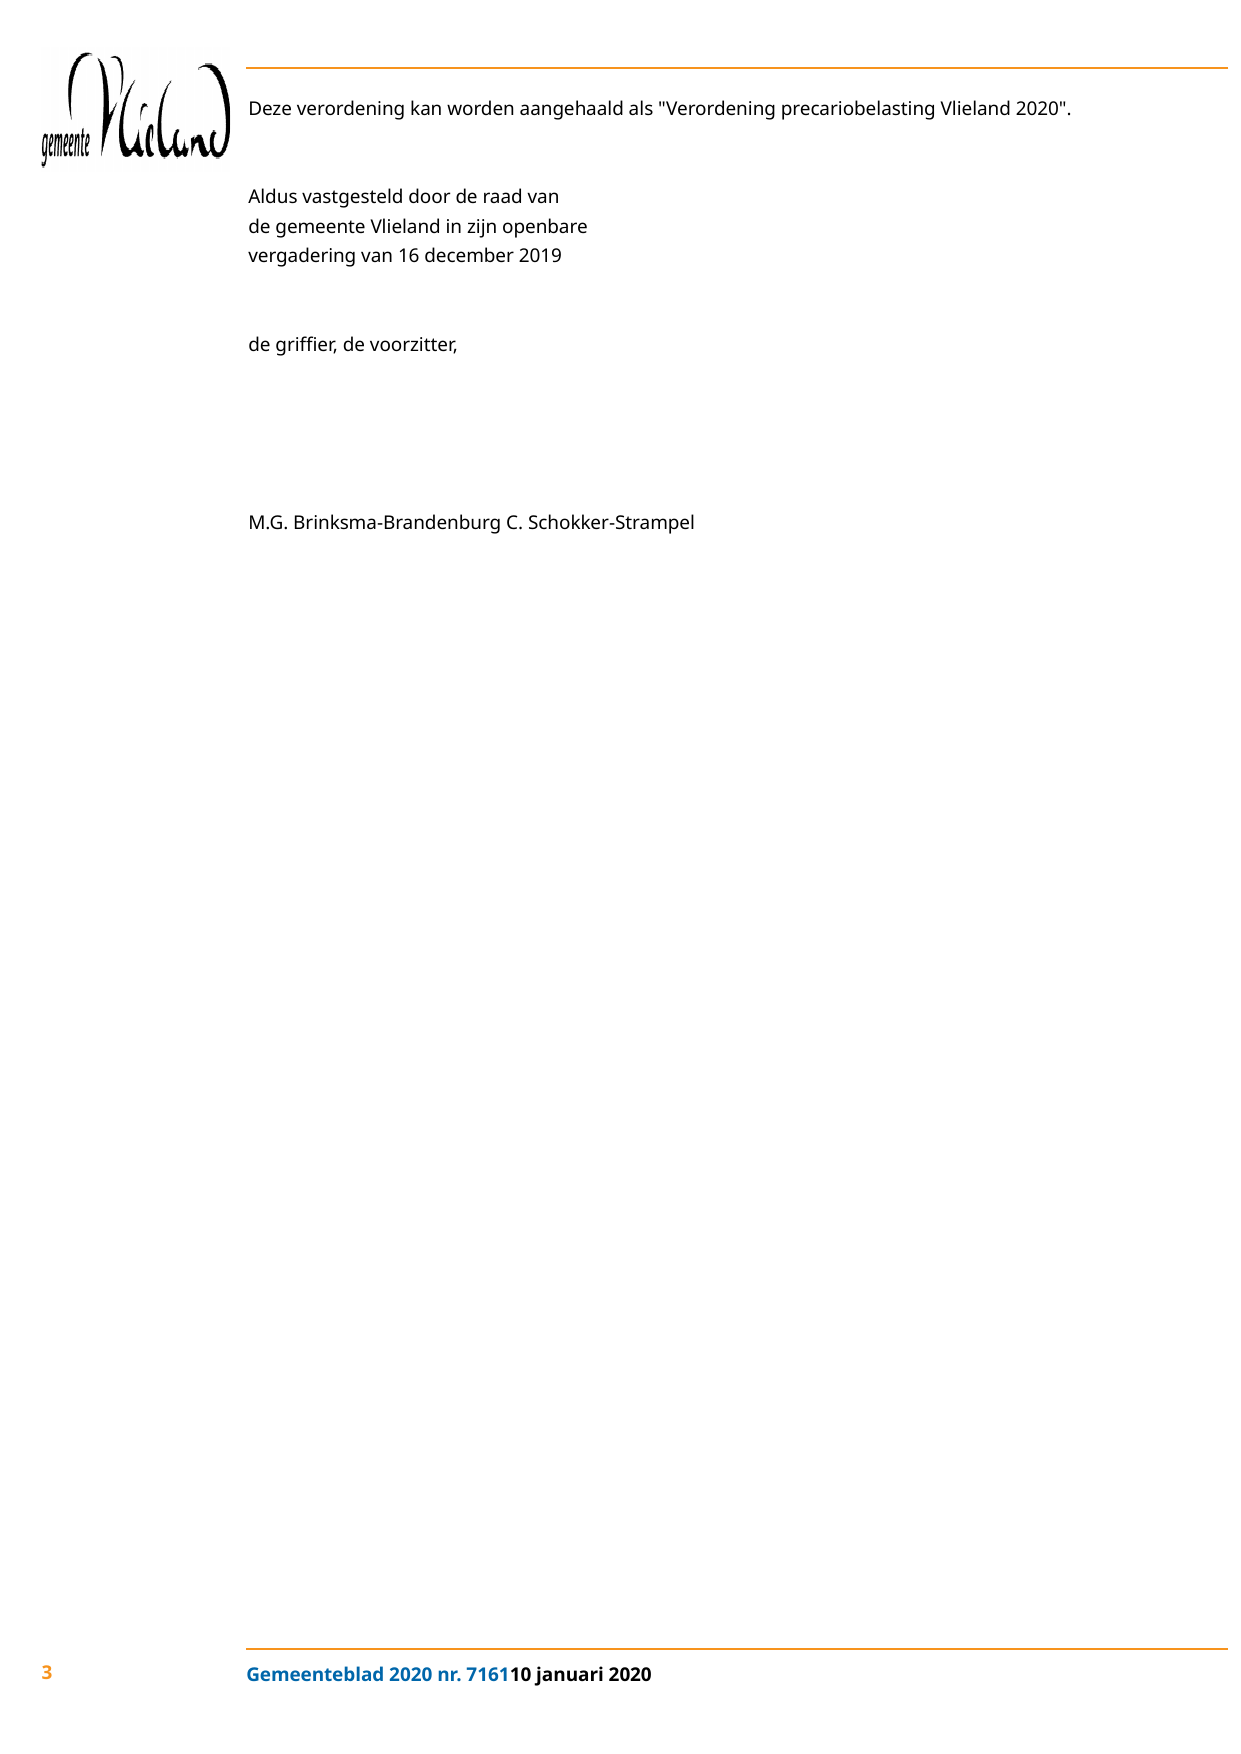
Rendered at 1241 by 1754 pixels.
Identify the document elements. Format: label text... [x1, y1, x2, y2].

text de gemeente Vlieland in zijn openbare [248, 213, 1152, 239]
text Deze verordening kan worden aangehaald als "Verordening precariobelasting Vlieland 2020". [248, 95, 1152, 121]
text M.G. Brinksma-Brandenburg C. Schokker-Strampel [248, 509, 1152, 535]
text Aldus vastgesteld door de raad van [248, 183, 1152, 209]
text vergadering van 16 december 2019 [248, 243, 1152, 268]
text de griffier, de voorzitter, [248, 331, 1152, 357]
picture [41, 47, 231, 172]
